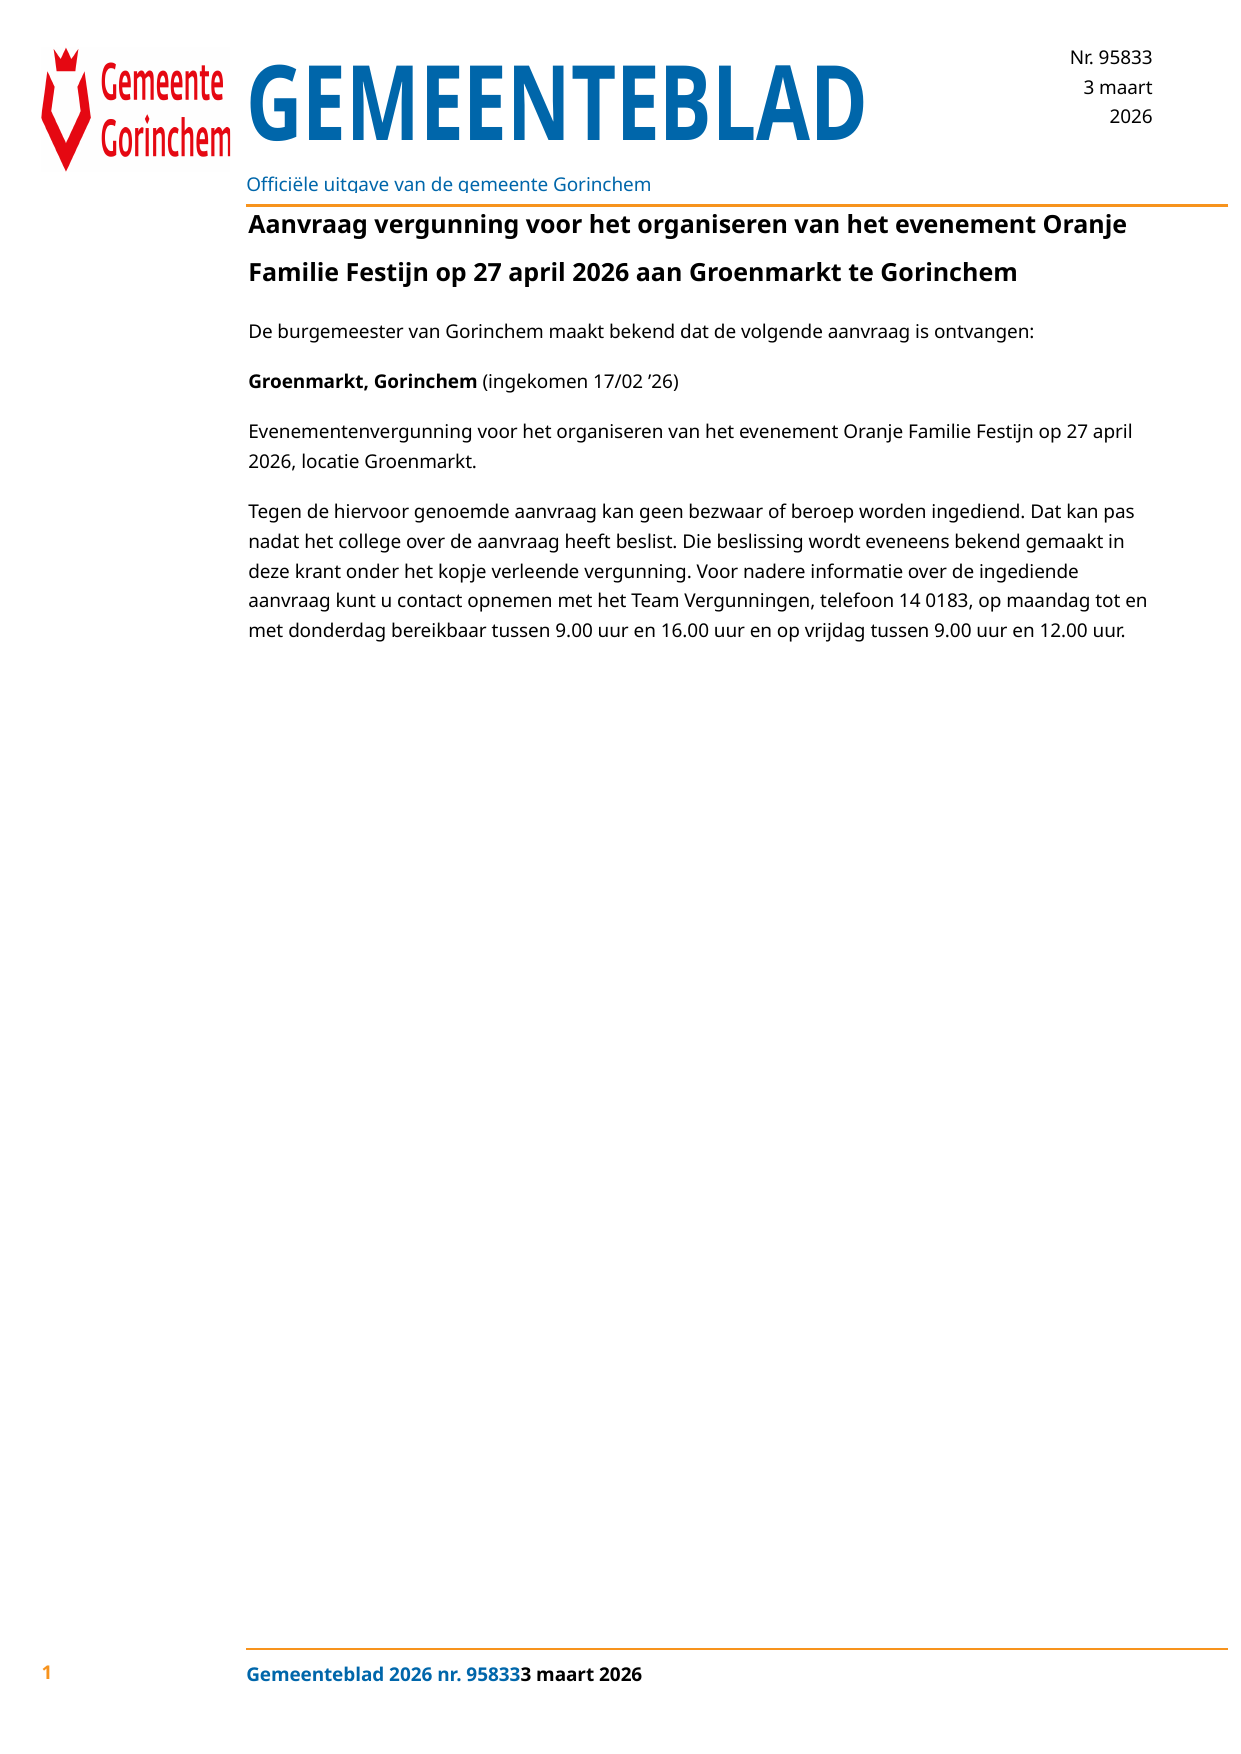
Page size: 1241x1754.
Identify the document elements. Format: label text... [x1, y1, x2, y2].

text Aanvraag vergunning voor het organiseren van het evenement Oranje Familie Festijn op 27 april 2026 aan Groenmarkt te Gorinchem [248, 207, 1152, 288]
text Groenmarkt, Gorinchem (ingekomen 17/02 ’26) [248, 368, 1152, 394]
text Evenementenvergunning voor het organiseren van het evenement Oranje Familie Festijn op 27 april 2026, locatie Groenmarkt. [248, 419, 1152, 474]
text Tegen de hiervoor genoemde aanvraag kan geen bezwaar of beroep worden ingediend. Dat kan pas nadat het college over de aanvraag heeft beslist. Die beslissing wordt eveneens bekend gemaakt in deze krant onder het kopje verleende vergunning. Voor nadere informatie over de ingediende aanvraag kunt u contact opnemen met het Team Vergunningen, telefoon 14 0183, op maandag tot en met donderdag bereikbaar tussen 9.00 uur en 16.00 uur en op vrijdag tussen 9.00 uur en 12.00 uur. [248, 499, 1152, 643]
text De burgemeester van Gorinchem maakt bekend dat de volgende aanvraag is ontvangen: [248, 318, 1152, 344]
picture [41, 47, 231, 172]
